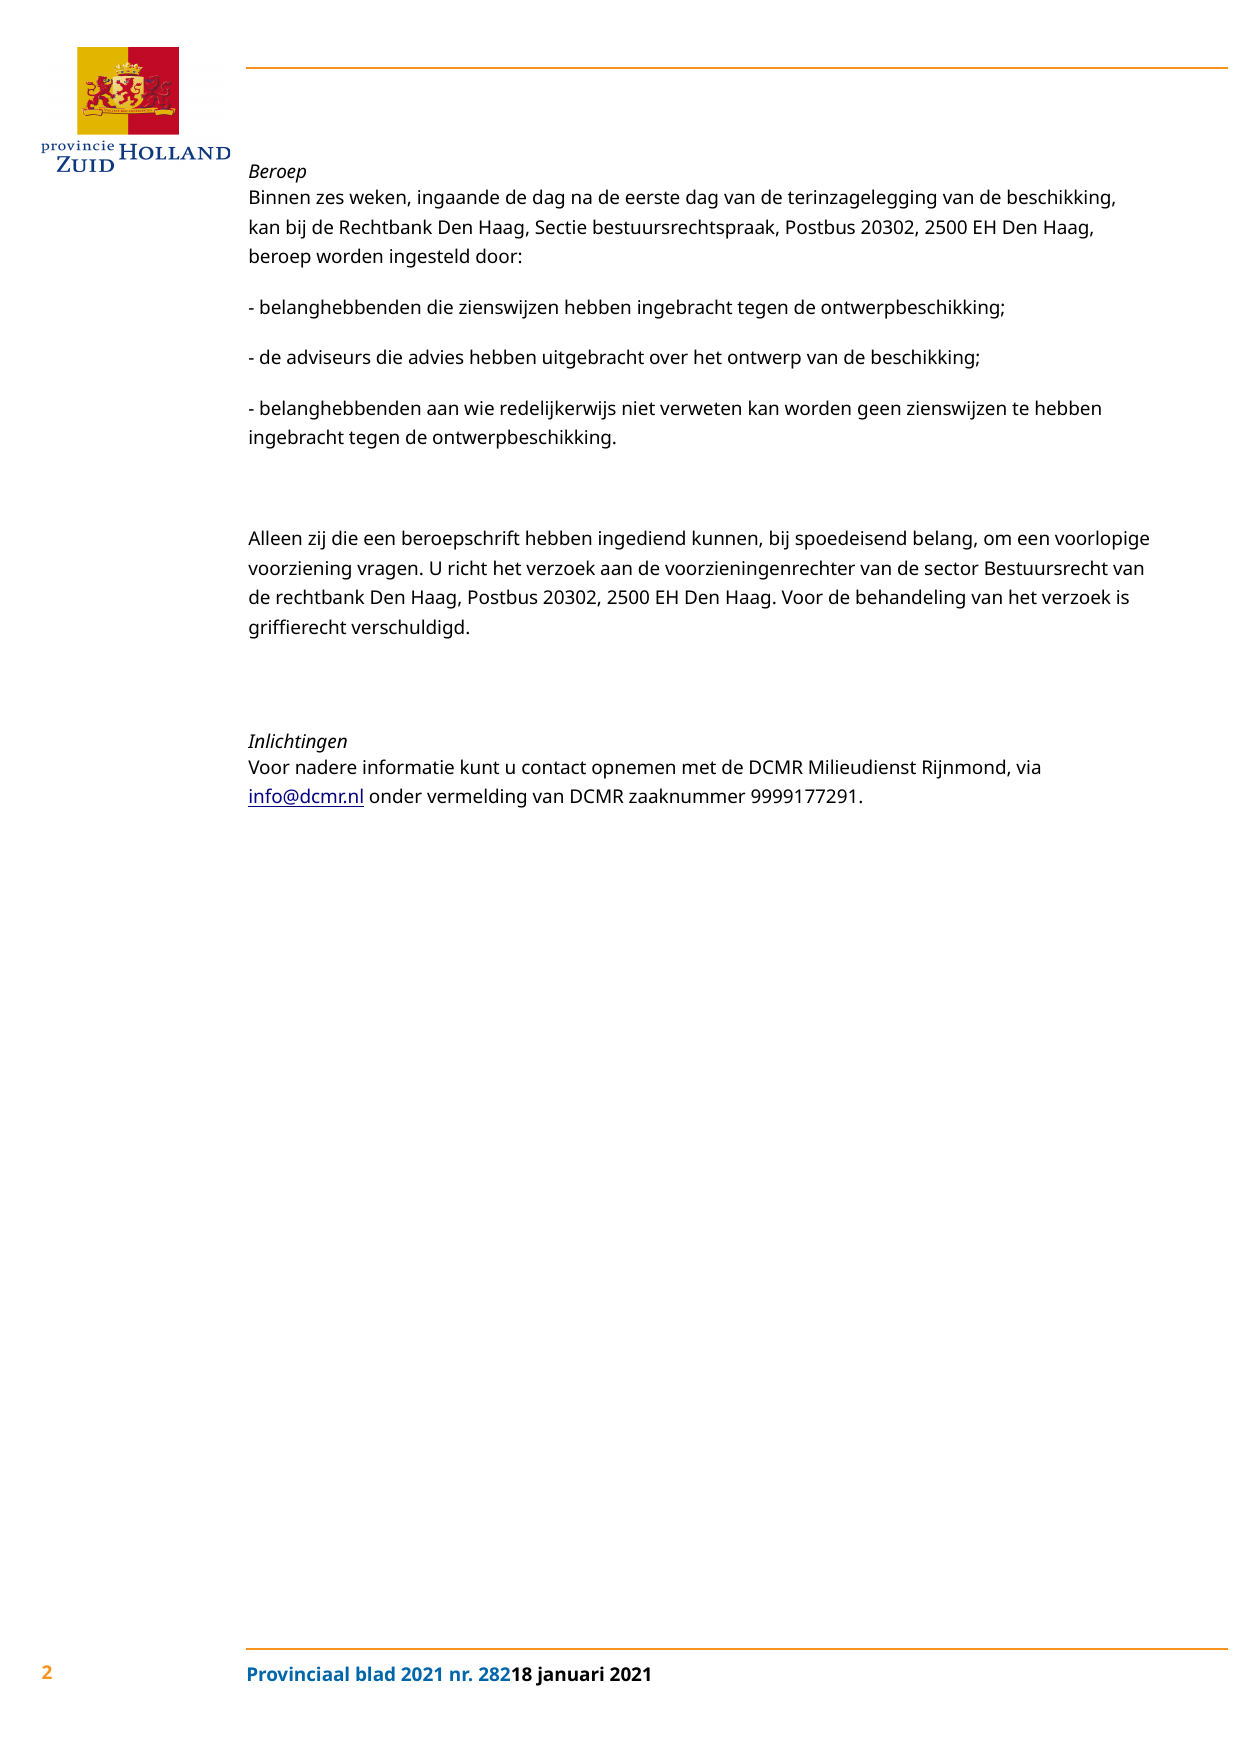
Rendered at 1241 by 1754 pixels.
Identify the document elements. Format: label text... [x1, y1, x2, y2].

text Voor nadere informatie kunt u contact opnemen met de DCMR Milieudienst Rijnmond, via info@dcmr.nl onder vermelding van DCMR zaaknummer 9999177291. [248, 754, 1152, 809]
text Alleen zij die een beroepschrift hebben ingediend kunnen, bij spoedeisend belang, om een voorlopige voorziening vragen. U richt het verzoek aan de voorzieningenrechter van de sector Bestuursrecht van de rechtbank Den Haag, Postbus 20302, 2500 EH Den Haag. Voor de behandeling van het verzoek is griffierecht verschuldigd. [248, 525, 1152, 640]
text - belanghebbenden die zienswijzen hebben ingebracht tegen de ontwerpbeschikking; [248, 294, 1152, 320]
text Beroep [248, 159, 1152, 184]
text Binnen zes weken, ingaande de dag na de eerste dag van de terinzagelegging van de beschikking, kan bij de Rechtbank Den Haag, Sectie bestuursrechtspraak, Postbus 20302, 2500 EH Den Haag, beroep worden ingesteld door: [248, 184, 1152, 269]
text Inlichtingen [248, 728, 1152, 754]
picture [41, 47, 231, 172]
text - belanghebbenden aan wie redelijkerwijs niet verweten kan worden geen zienswijzen te hebben ingebracht tegen de ontwerpbeschikking. [248, 395, 1152, 450]
text - de adviseurs die advies hebben uitgebracht over het ontwerp van de beschikking; [248, 344, 1152, 370]
